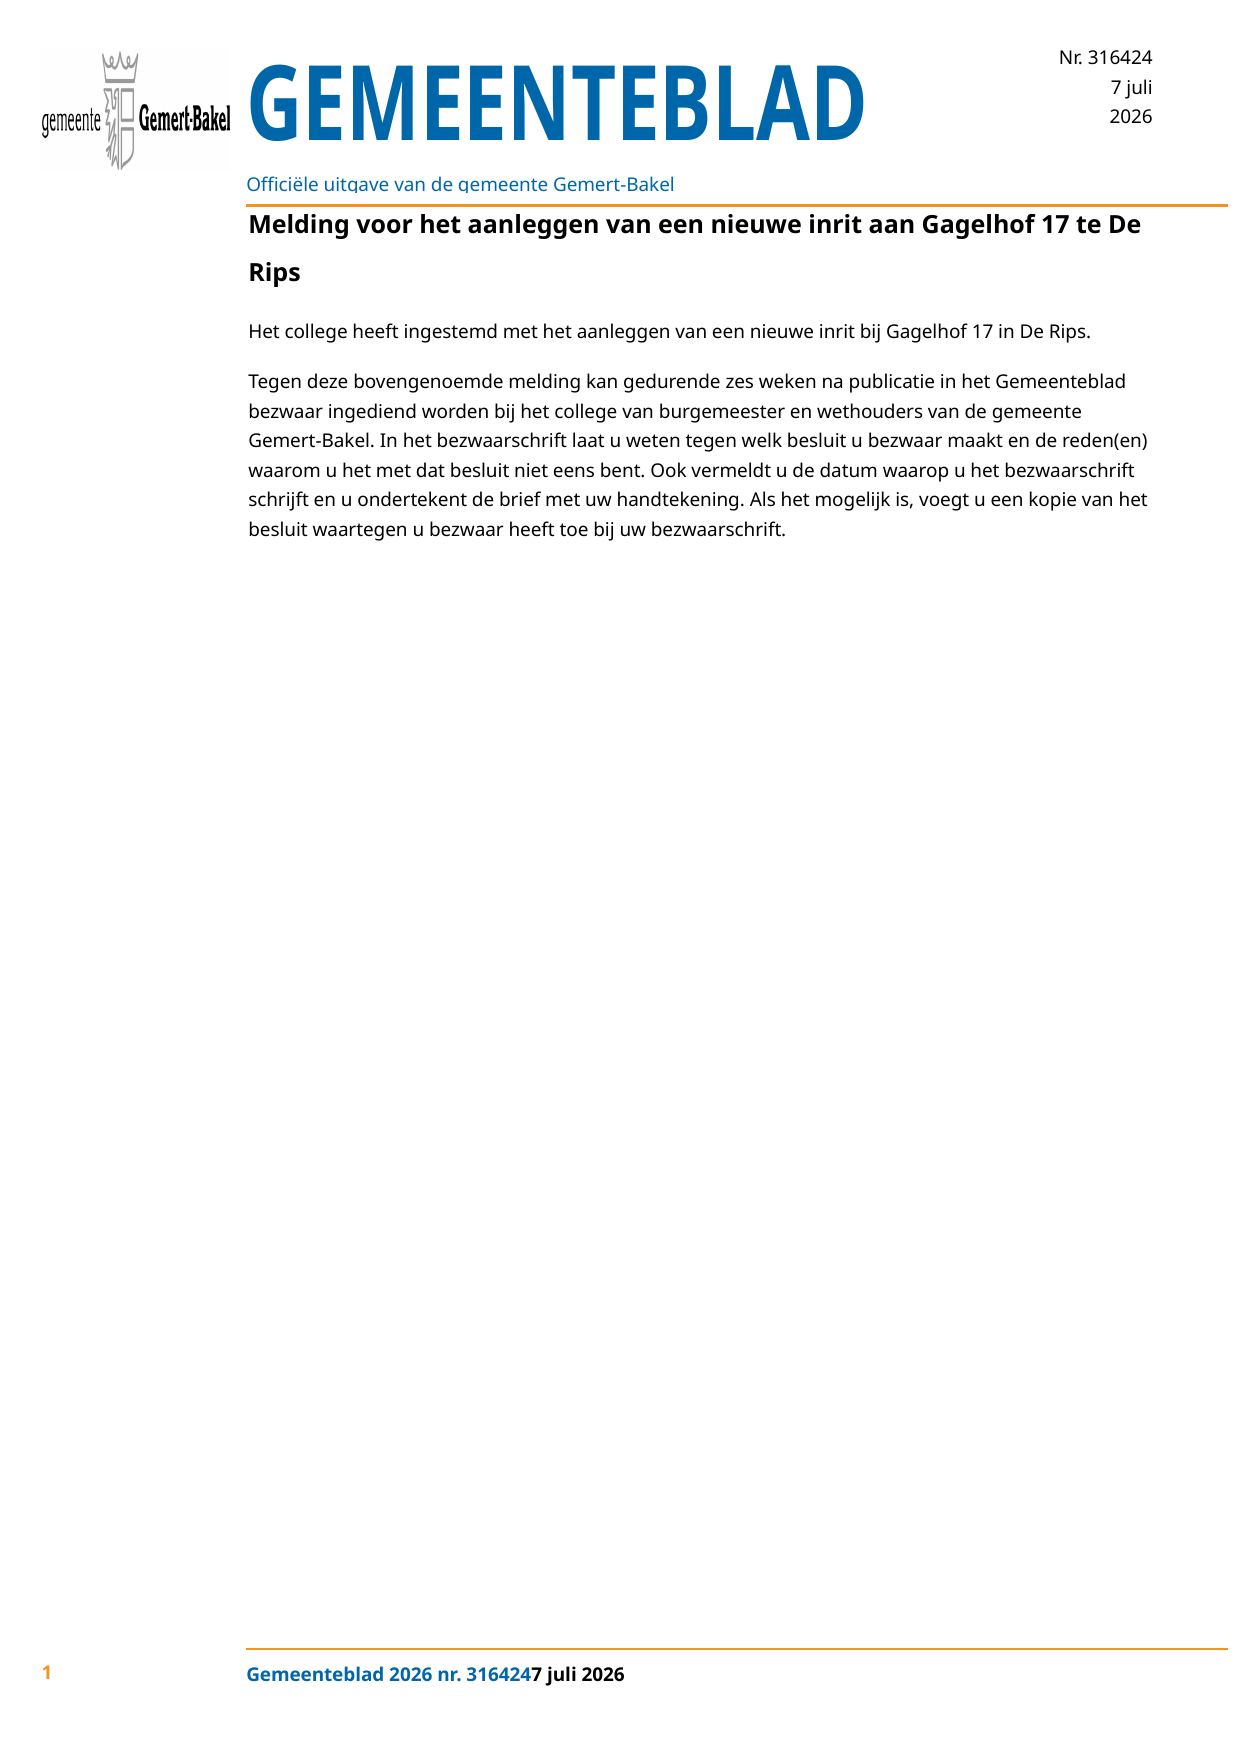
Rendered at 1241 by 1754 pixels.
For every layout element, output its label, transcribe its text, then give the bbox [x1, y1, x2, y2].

text Melding voor het aanleggen van een nieuwe inrit aan Gagelhof 17 te De Rips [248, 207, 1152, 288]
text Tegen deze bovengenoemde melding kan gedurende zes weken na publicatie in het Gemeenteblad bezwaar ingediend worden bij het college van burgemeester en wethouders van de gemeente Gemert-Bakel. In het bezwaarschrift laat u weten tegen welk besluit u bezwaar maakt en de reden(en) waarom u het met dat besluit niet eens bent. Ook vermeldt u de datum waarop u het bezwaarschrift schrijft en u ondertekent de brief met uw handtekening. Als het mogelijk is, voegt u een kopie van het besluit waartegen u bezwaar heeft toe bij uw bezwaarschrift. [248, 368, 1152, 542]
picture [41, 47, 231, 172]
text Het college heeft ingestemd met het aanleggen van een nieuwe inrit bij Gagelhof 17 in De Rips. [248, 318, 1152, 344]
